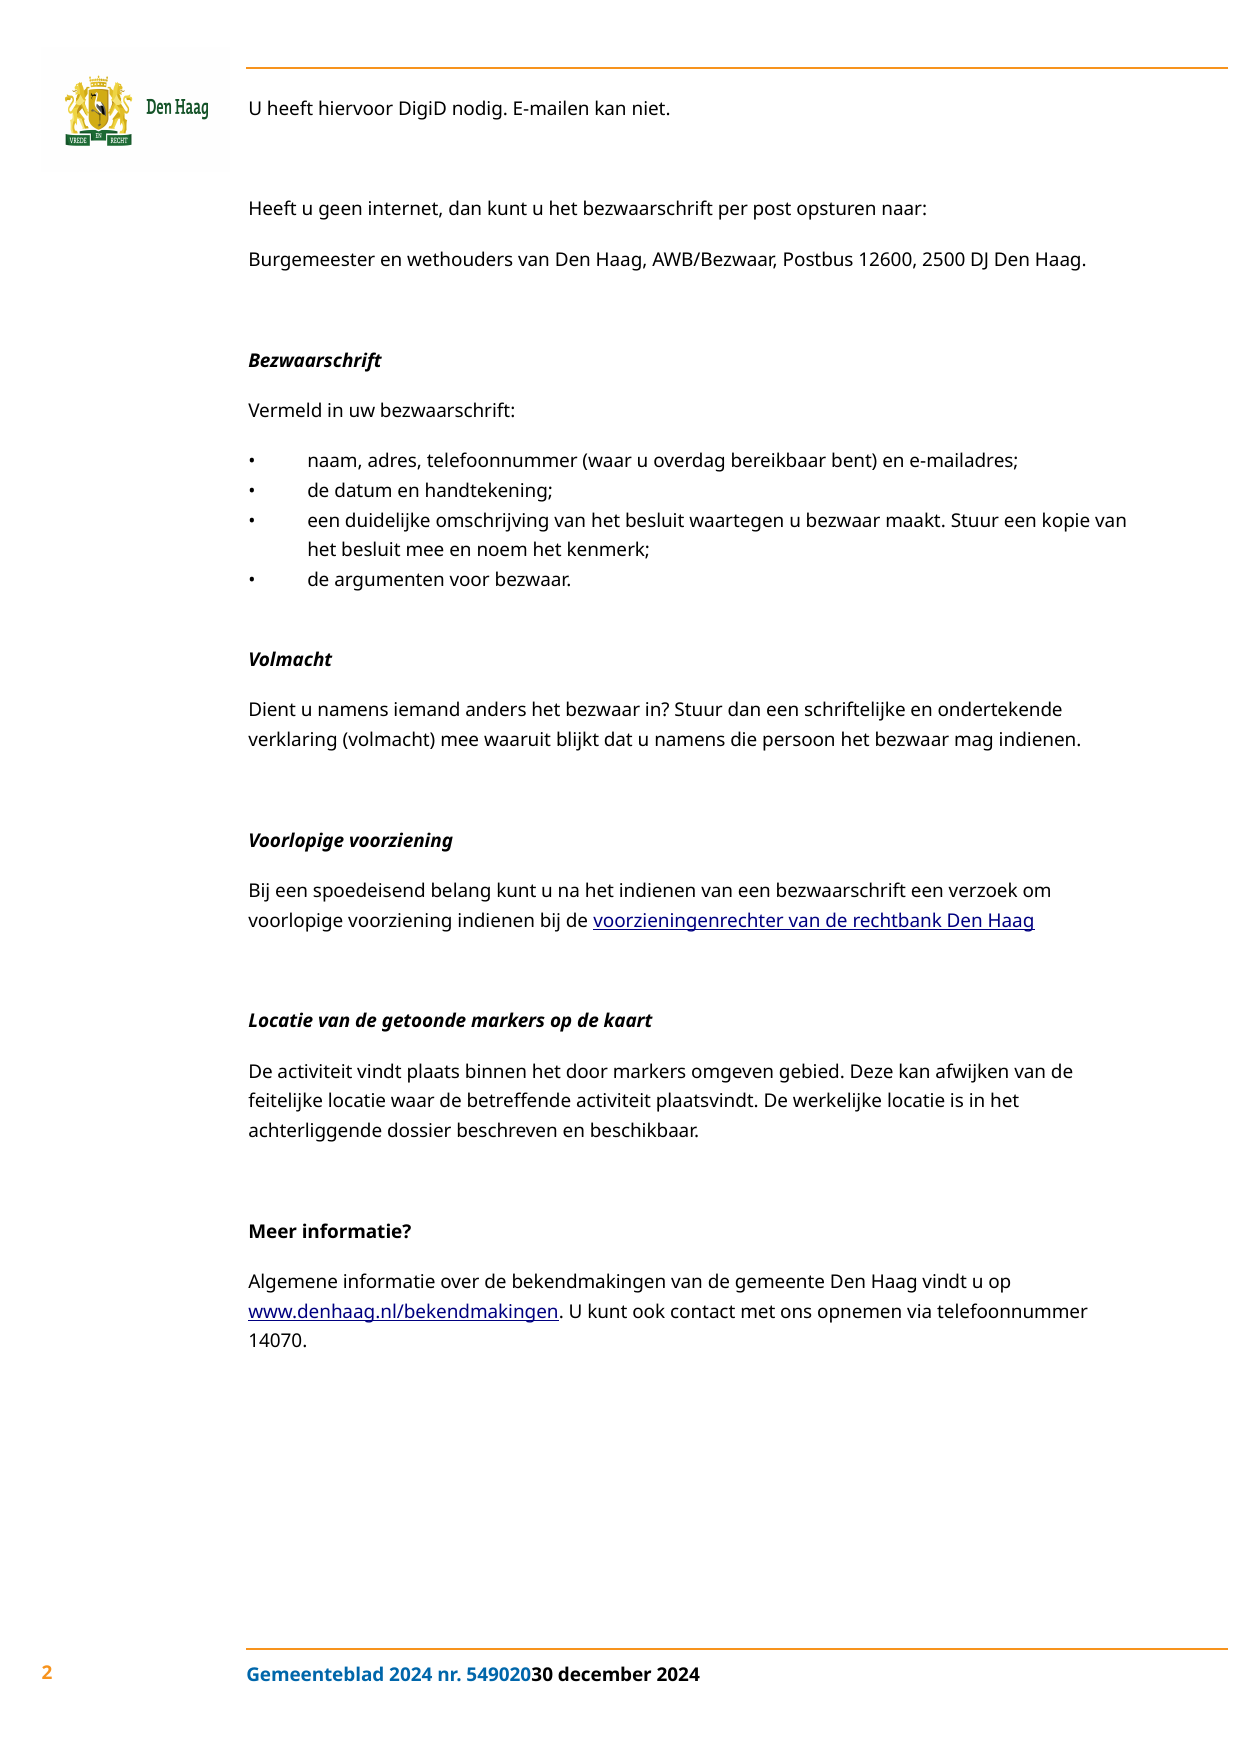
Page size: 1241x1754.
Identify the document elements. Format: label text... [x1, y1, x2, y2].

picture [41, 47, 231, 172]
text U heeft hiervoor DigiD nodig. E-mailen kan niet. [248, 95, 1152, 121]
list de datum en handtekening; [248, 477, 1152, 503]
text Volmacht [248, 646, 1152, 672]
text Dient u namens iemand anders het bezwaar in? Stuur dan een schriftelijke en ondertekende verklaring (volmacht) mee waaruit blijkt dat u namens die persoon het bezwaar mag indienen. [248, 696, 1152, 752]
text Meer informatie? [248, 1218, 1152, 1244]
list een duidelijke omschrijving van het besluit waartegen u bezwaar maakt. Stuur een kopie van het besluit mee en noem het kenmerk; [248, 507, 1152, 562]
text Bij een spoedeisend belang kunt u na het indienen van een bezwaarschrift een verzoek om voorlopige voorziening indienen bij de voorzieningenrechter van de rechtbank Den Haag [248, 877, 1152, 933]
text Locatie van de getoonde markers op de kaart [248, 1008, 1152, 1033]
list de argumenten voor bezwaar. [248, 566, 1152, 592]
text De activiteit vindt plaats binnen het door markers omgeven gebied. Deze kan afwijken van de feitelijke locatie waar de betreffende activiteit plaatsvindt. De werkelijke locatie is in het achterliggende dossier beschreven en beschikbaar. [248, 1058, 1152, 1143]
text Voorlopige voorziening [248, 827, 1152, 853]
text Bezwaarschrift [248, 347, 1152, 373]
list naam, adres, telefoonnummer (waar u overdag bereikbaar bent) en e-mailadres; [248, 448, 1152, 473]
text Heeft u geen internet, dan kunt u het bezwaarschrift per post opsturen naar: [248, 196, 1152, 221]
text Algemene informatie over de bekendmakingen van de gemeente Den Haag vindt u op www.denhaag.nl/bekendmakingen. U kunt ook contact met ons opnemen via telefoonnummer 14070. [248, 1268, 1152, 1353]
text Burgemeester en wethouders van Den Haag, AWB/Bezwaar, Postbus 12600, 2500 DJ Den Haag. [248, 246, 1152, 272]
text Vermeld in uw bezwaarschrift: [248, 397, 1152, 423]
